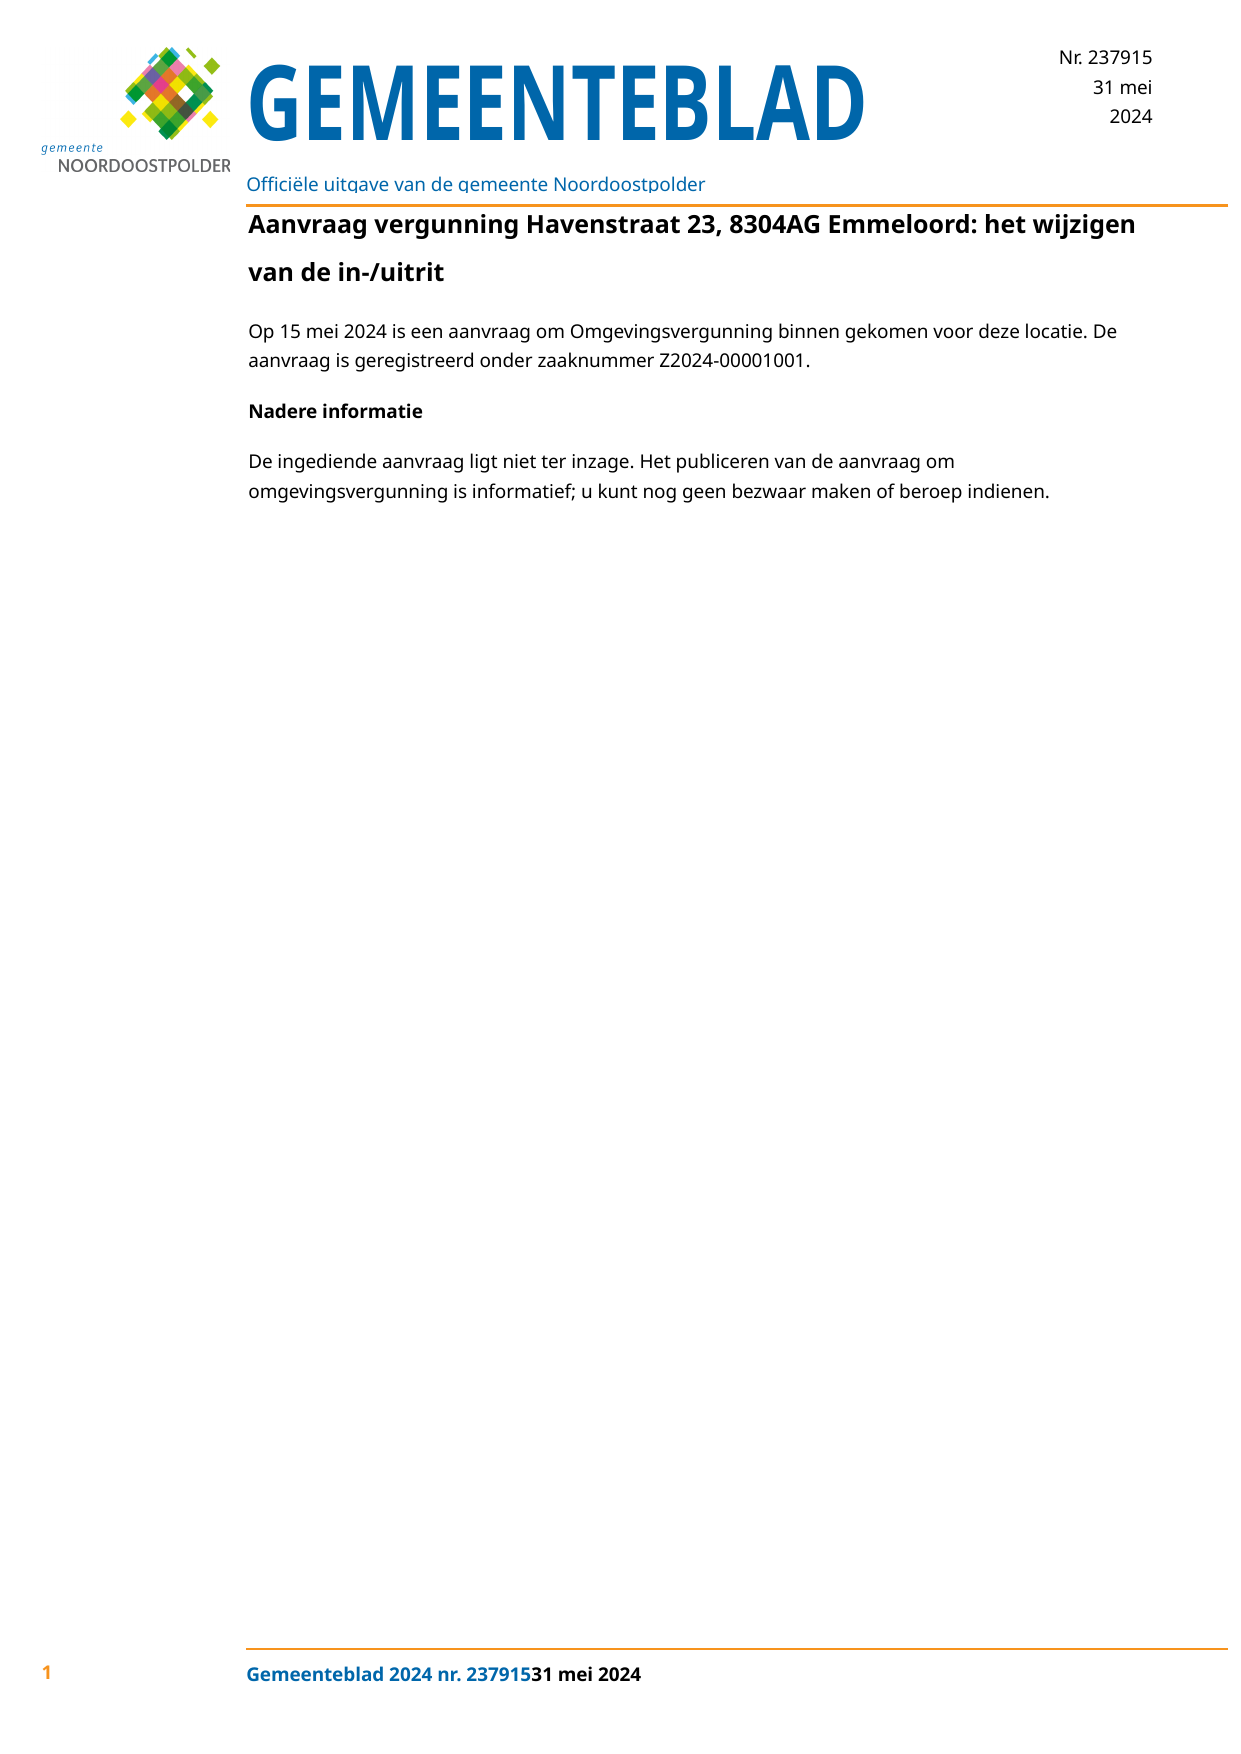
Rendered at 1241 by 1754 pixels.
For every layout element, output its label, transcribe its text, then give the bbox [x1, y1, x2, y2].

text Op 15 mei 2024 is een aanvraag om Omgevingsvergunning binnen gekomen voor deze locatie. De aanvraag is geregistreerd onder zaaknummer Z2024-00001001. [248, 318, 1152, 373]
text Nadere informatie [248, 398, 1152, 424]
picture [41, 47, 231, 172]
text De ingediende aanvraag ligt niet ter inzage. Het publiceren van de aanvraag om omgevingsvergunning is informatief; u kunt nog geen bezwaar maken of beroep indienen. [248, 448, 1152, 504]
text Aanvraag vergunning Havenstraat 23, 8304AG Emmeloord: het wijzigen van de in-/uitrit [248, 207, 1152, 288]
